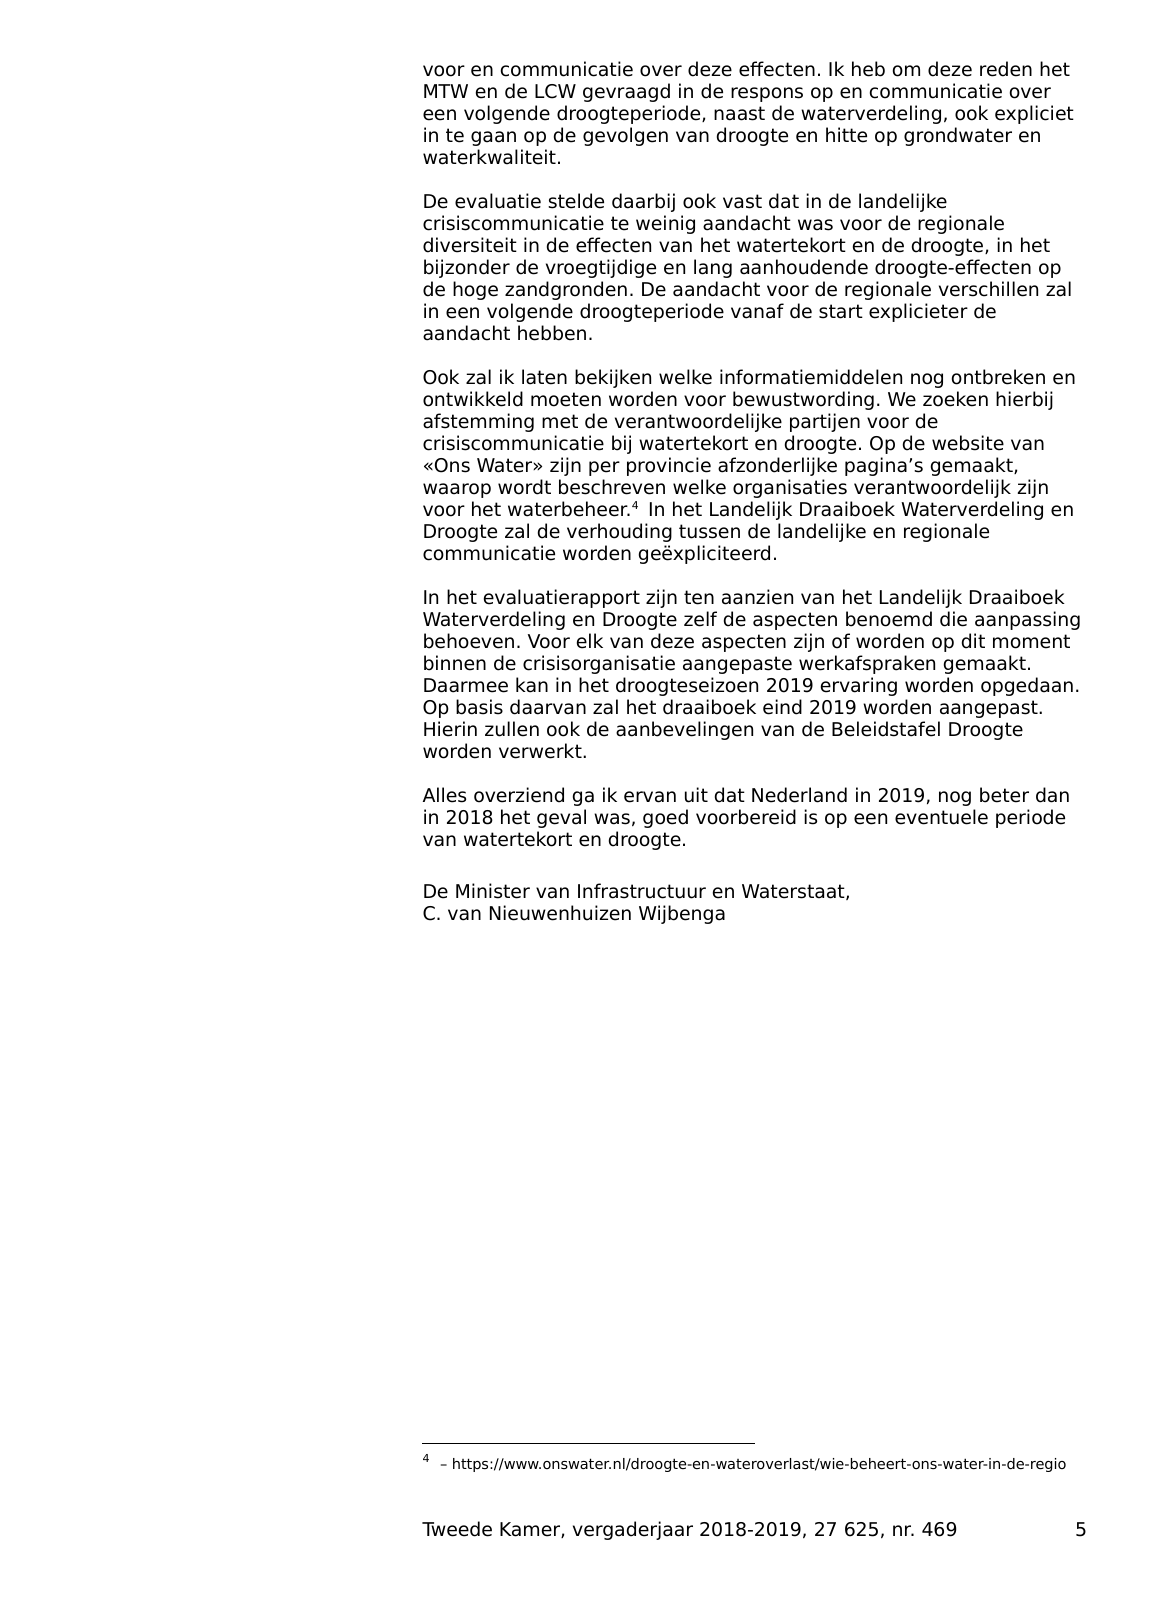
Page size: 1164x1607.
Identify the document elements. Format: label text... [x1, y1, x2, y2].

text – https://www.onswater.nl/droogte-en-wateroverlast/wie-beheert-ons-water-in-de-regio [422, 1452, 1087, 1474]
text De evaluatie stelde daarbij ook vast dat in de landelijke crisiscommunicatie te weinig aandacht was voor de regionale diversiteit in de effecten van het watertekort en de droogte, in het bijzonder de vroegtijdige en lang aanhoudende droogte-effecten op de hoge zandgronden. De aandacht voor de regionale verschillen zal in een volgende droogteperiode vanaf de start explicieter de aandacht hebben. [422, 191, 1087, 345]
text In het evaluatierapport zijn ten aanzien van het Landelijk Draaiboek Waterverdeling en Droogte zelf de aspecten benoemd die aanpassing behoeven. Voor elk van deze aspecten zijn of worden op dit moment binnen de crisisorganisatie aangepaste werkafspraken gemaakt. Daarmee kan in het droogteseizoen 2019 ervaring worden opgedaan. Op basis daarvan zal het draaiboek eind 2019 worden aangepast. Hierin zullen ook de aanbevelingen van de Beleidstafel Droogte worden verwerkt. [422, 587, 1087, 763]
text De Minister van Infrastructuur en Waterstaat, C. van Nieuwenhuizen Wijbenga [422, 881, 1087, 925]
text voor en communicatie over deze effecten. Ik heb om deze reden het MTW en de LCW gevraagd in de respons op en communicatie over een volgende droogteperiode, naast de waterverdeling, ook expliciet in te gaan op de gevolgen van droogte en hitte op grondwater en waterkwaliteit. [422, 59, 1087, 169]
text Ook zal ik laten bekijken welke informatiemiddelen nog ontbreken en ontwikkeld moeten worden voor bewustwording. We zoeken hierbij afstemming met de verantwoordelijke partijen voor de crisiscommunicatie bij watertekort en droogte. Op de website van «Ons Water» zijn per provincie afzonderlijke pagina’s gemaakt, waarop wordt beschreven welke organisaties verantwoordelijk zijn voor het waterbeheer. In het Landelijk Draaiboek Waterverdeling en Droogte zal de verhouding tussen de landelijke en regionale communicatie worden geëxpliciteerd. [422, 367, 1087, 565]
text Alles overziend ga ik ervan uit dat Nederland in 2019, nog beter dan in 2018 het geval was, goed voorbereid is op een eventuele periode van watertekort en droogte. [422, 785, 1087, 851]
